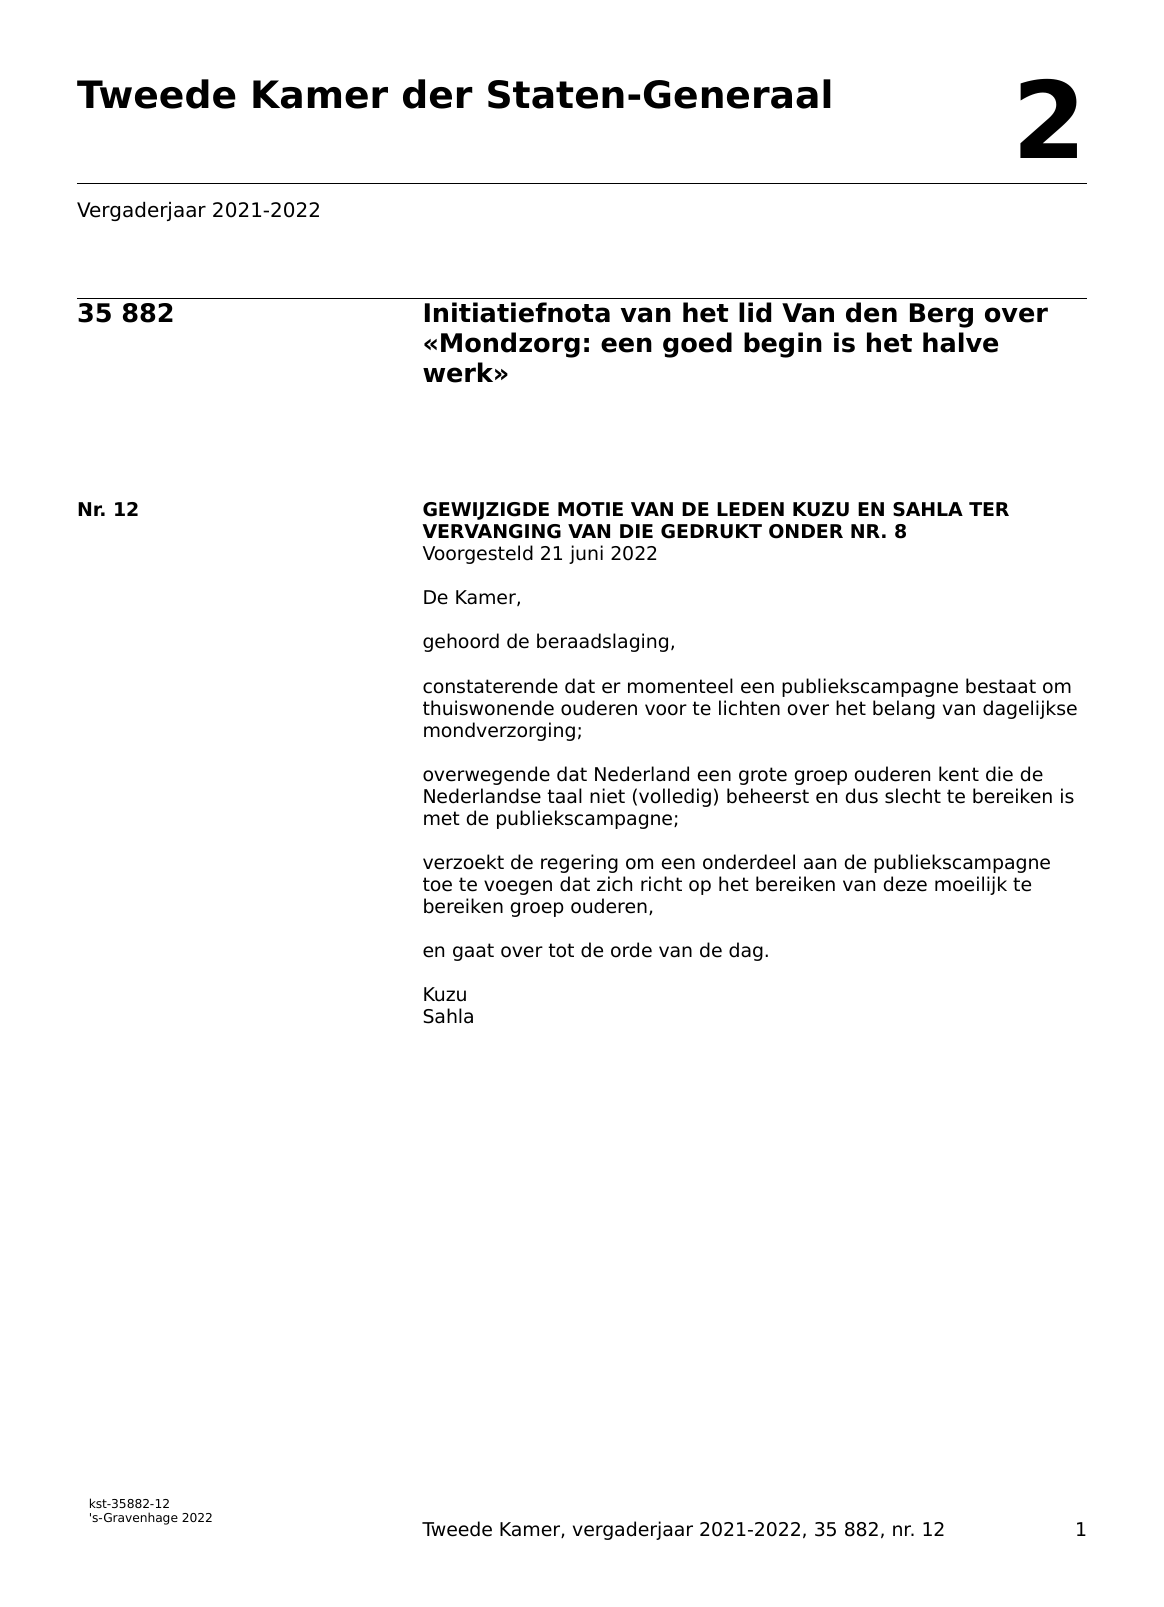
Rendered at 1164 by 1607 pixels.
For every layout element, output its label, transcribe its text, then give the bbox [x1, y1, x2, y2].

subtitle Nr. 12 GEWIJZIGDE MOTIE VAN DE LEDEN KUZU EN SAHLA TER VERVANGING VAN DIE GEDRUKT ONDER NR. 8 [77, 499, 1087, 543]
subtitle 35 882 Initiatiefnota van het lid Van den Berg over «Mondzorg: een goed begin is het halve werk» [77, 299, 1087, 388]
text en gaat over tot de orde van de dag. [422, 940, 1087, 962]
text Voorgesteld 21 juni 2022 [422, 543, 1087, 565]
text verzoekt de regering om een onderdeel aan de publiekscampagne toe te voegen dat zich richt op het bereiken van deze moeilijk te bereiken groep ouderen, [422, 852, 1087, 918]
text De Kamer, [422, 587, 1087, 609]
text 's-Gravenhage 2022 [88, 1511, 323, 1525]
table_header Tweede Kamer der Staten-Generaal [77, 59, 886, 183]
table_cell Vergaderjaar 2021-2022 [77, 184, 1087, 298]
text overwegende dat Nederland een grote groep ouderen kent die de Nederlandse taal niet (volledig) beheerst en dus slecht te bereiken is met de publiekscampagne; [422, 764, 1087, 829]
text Kuzu [422, 984, 1087, 1006]
table_header 2 [886, 59, 1087, 183]
text Sahla [422, 1006, 1087, 1028]
text kst-35882-12 [88, 1497, 323, 1511]
text gehoord de beraadslaging, [422, 631, 1087, 653]
text constaterende dat er momenteel een publiekscampagne bestaat om thuiswonende ouderen voor te lichten over het belang van dagelijkse mondverzorging; [422, 676, 1087, 741]
